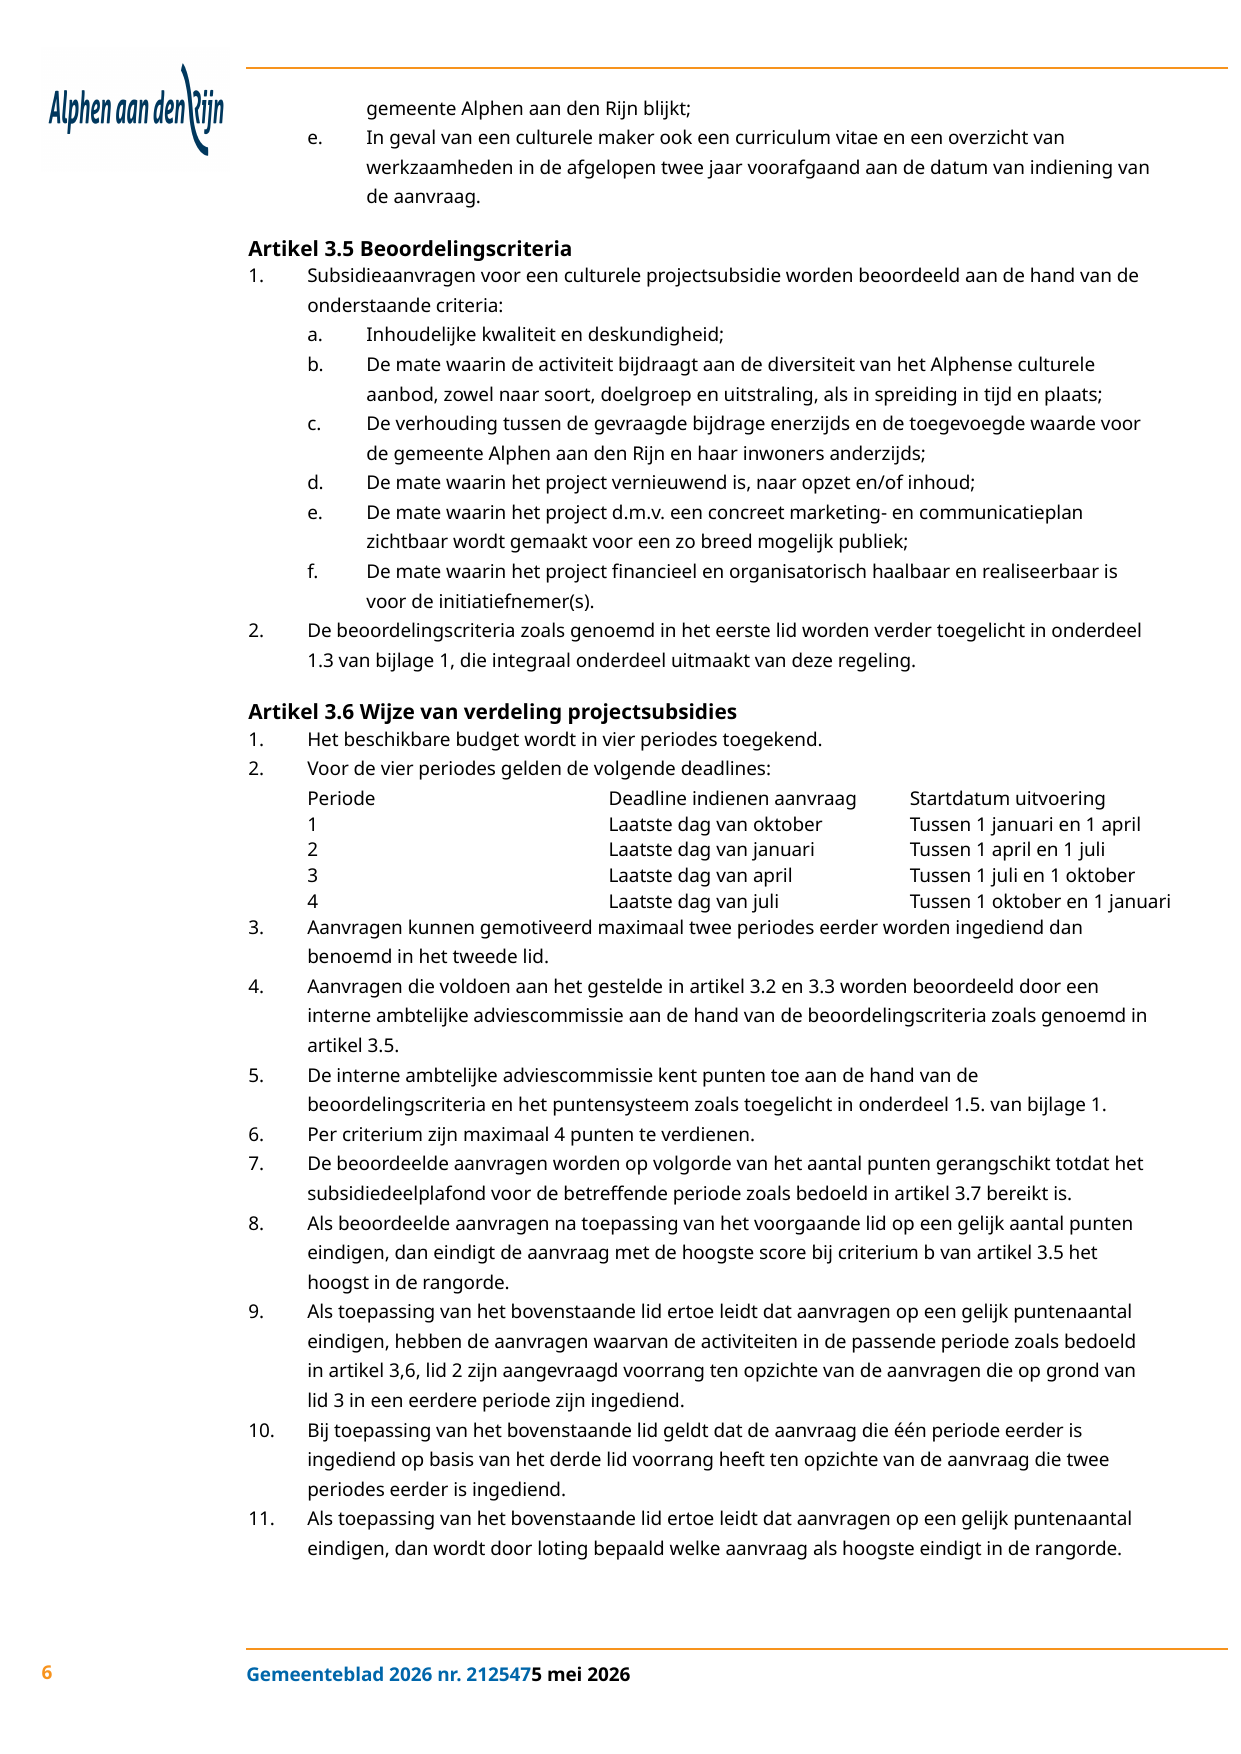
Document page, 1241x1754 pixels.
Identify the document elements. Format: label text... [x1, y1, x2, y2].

list Als toepassing van het bovenstaande lid ertoe leidt dat aanvragen op een gelijk puntenaantal eindigen, hebben de aanvragen waarvan de activiteiten in de passende periode zoals bedoeld in artikel 3,6, lid 2 zijn aangevraagd voorrang ten opzichte van de aanvragen die op grond van lid 3 in een eerdere periode zijn ingediend. [248, 1298, 1152, 1413]
list Aanvragen kunnen gemotiveerd maximaal twee periodes eerder worden ingediend dan benoemd in het tweede lid. [248, 914, 1152, 969]
list In geval van een culturele maker ook een curriculum vitae en een overzicht van werkzaamheden in de afgelopen twee jaar voorafgaand aan de datum van indiening van de aanvraag. [307, 124, 1152, 209]
list Aanvragen die voldoen aan het gestelde in artikel 3.2 en 3.3 worden beoordeeld door een interne ambtelijke adviescommissie aan de hand van de beoordelingscriteria zoals genoemd in artikel 3.5. [248, 973, 1152, 1058]
table_cell Laatste dag van april [608, 862, 909, 888]
list De verhouding tussen de gevraagde bijdrage enerzijds en de toegevoegde waarde voor de gemeente Alphen aan den Rijn en haar inwoners anderzijds; [307, 410, 1152, 466]
table_header Deadline indienen aanvraag [608, 785, 909, 811]
list Per criterium zijn maximaal 4 punten te verdienen. [248, 1121, 1152, 1147]
list De mate waarin het project d.m.v. een concreet marketing- en communicatieplan zichtbaar wordt gemaakt voor een zo breed mogelijk publiek; [307, 499, 1152, 554]
list De beoordeelde aanvragen worden op volgorde van het aantal punten gerangschikt totdat het subsidiedeelplafond voor de betreffende periode zoals bedoeld in artikel 3.7 bereikt is. [248, 1151, 1152, 1206]
list De mate waarin het project vernieuwend is, naar opzet en/of inhoud; [307, 469, 1152, 495]
list Als toepassing van het bovenstaande lid ertoe leidt dat aanvragen op een gelijk puntenaantal eindigen, dan wordt door loting bepaald welke aanvraag als hoogste eindigt in de rangorde. [248, 1506, 1152, 1561]
list Bij toepassing van het bovenstaande lid geldt dat de aanvraag die één periode eerder is ingediend op basis van het derde lid voorrang heeft ten opzichte van de aanvraag die twee periodes eerder is ingediend. [248, 1417, 1152, 1502]
list Inhoudelijke kwaliteit en deskundigheid; [307, 322, 1152, 347]
table_header Startdatum uitvoering [910, 785, 1211, 811]
list De interne ambtelijke adviescommissie kent punten toe aan de hand van de beoordelingscriteria en het puntensysteem zoals toegelicht in onderdeel 1.5. van bijlage 1. [248, 1062, 1152, 1117]
table_header Periode [307, 785, 608, 811]
picture [41, 47, 231, 172]
table_cell 3 [307, 862, 608, 888]
list Het beschikbare budget wordt in vier periodes toegekend. [248, 726, 1152, 752]
list De beoordelingscriteria zoals genoemd in het eerste lid worden verder toegelicht in onderdeel 1.3 van bijlage 1, die integraal onderdeel uitmaakt van deze regeling. [248, 617, 1152, 673]
table_cell Tussen 1 juli en 1 oktober [910, 862, 1211, 888]
table_cell Laatste dag van oktober [608, 811, 909, 837]
table_cell 1 [307, 811, 608, 837]
list De mate waarin het project financieel en organisatorisch haalbaar en realiseerbaar is voor de initiatiefnemer(s). [307, 558, 1152, 613]
table_cell 4 [307, 888, 608, 914]
table_cell Laatste dag van juli [608, 888, 909, 914]
table_cell Laatste dag van januari [608, 837, 909, 862]
list Voor de vier periodes gelden de volgende deadlines: [248, 755, 1152, 781]
text Artikel 3.5 Beoordelingscriteria [248, 234, 1152, 262]
list Subsidieaanvragen voor een culturele projectsubsidie worden beoordeeld aan de hand van de onderstaande criteria: [248, 262, 1152, 318]
table_cell 2 [307, 837, 608, 862]
list De mate waarin de activiteit bijdraagt aan de diversiteit van het Alphense culturele aanbod, zowel naar soort, doelgroep en uitstraling, als in spreiding in tijd en plaats; [307, 351, 1152, 406]
table_cell Tussen 1 januari en 1 april [910, 811, 1211, 837]
table_cell Tussen 1 oktober en 1 januari [910, 888, 1211, 914]
text Artikel 3.6 Wijze van verdeling projectsubsidies [248, 697, 1152, 726]
list gemeente Alphen aan den Rijn blijkt; [307, 95, 1152, 121]
table_cell Tussen 1 april en 1 juli [910, 837, 1211, 862]
list Als beoordeelde aanvragen na toepassing van het voorgaande lid op een gelijk aantal punten eindigen, dan eindigt de aanvraag met de hoogste score bij criterium b van artikel 3.5 het hoogst in de rangorde. [248, 1210, 1152, 1294]
